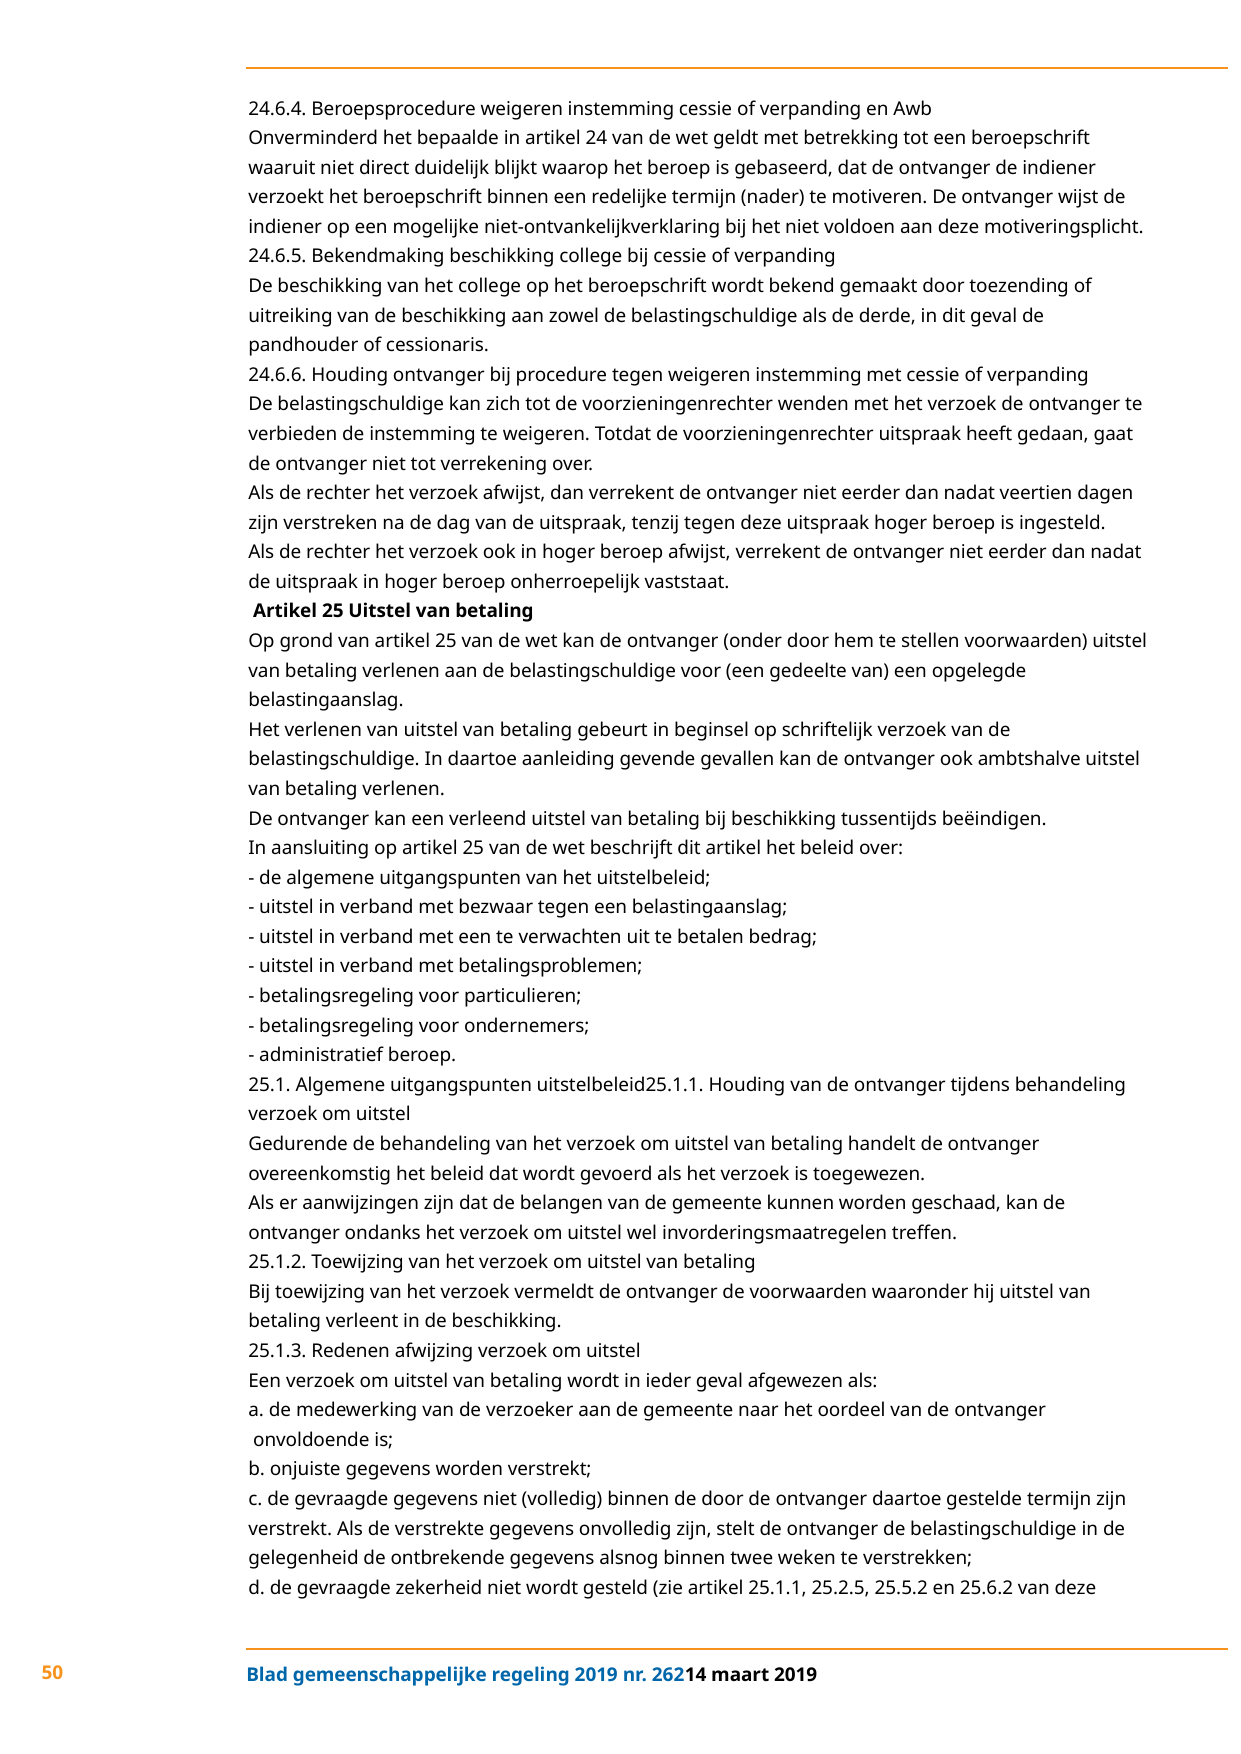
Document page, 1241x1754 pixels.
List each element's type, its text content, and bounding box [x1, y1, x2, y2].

text 24.6.4. Beroepsprocedure weigeren instemming cessie of verpanding en Awb [248, 95, 1152, 121]
text - uitstel in verband met bezwaar tegen een belastingaanslag; [248, 893, 1152, 919]
text Bij toewijzing van het verzoek vermeldt de ontvanger de voorwaarden waaronder hij uitstel van betaling verleent in de beschikking. [248, 1278, 1152, 1333]
picture [41, 47, 231, 172]
text b. onjuiste gegevens worden verstrekt; [248, 1456, 1152, 1481]
text - administratief beroep. [248, 1041, 1152, 1067]
text - de algemene uitgangspunten van het uitstelbeleid; [248, 864, 1152, 890]
text gelegenheid de ontbrekende gegevens alsnog binnen twee weken te verstrekken; [248, 1544, 1152, 1570]
text - uitstel in verband met betalingsproblemen; [248, 953, 1152, 978]
text - betalingsregeling voor ondernemers; [248, 1012, 1152, 1038]
text d. de gevraagde zekerheid niet wordt gesteld (zie artikel 25.1.1, 25.2.5, 25.5.2 en 25.6.2 van deze [248, 1574, 1152, 1600]
text 25.1. Algemene uitgangspunten uitstelbeleid25.1.1. Houding van de ontvanger tijdens behandeling verzoek om uitstel [248, 1071, 1152, 1126]
text a. de medewerking van de verzoeker aan de gemeente naar het oordeel van de ontvanger [248, 1396, 1152, 1422]
text 25.1.3. Redenen afwijzing verzoek om uitstel [248, 1337, 1152, 1363]
text De ontvanger kan een verleend uitstel van betaling bij beschikking tussentijds beëindigen. [248, 805, 1152, 831]
text Gedurende de behandeling van het verzoek om uitstel van betaling handelt de ontvanger overeenkomstig het beleid dat wordt gevoerd als het verzoek is toegewezen. [248, 1130, 1152, 1186]
text Op grond van artikel 25 van de wet kan de ontvanger (onder door hem te stellen voorwaarden) uitstel van betaling verlenen aan de belastingschuldige voor (een gedeelte van) een opgelegde belastingaanslag. [248, 627, 1152, 712]
text De beschikking van het college op het beroepschrift wordt bekend gemaakt door toezending of uitreiking van de beschikking aan zowel de belastingschuldige als de derde, in dit geval de pandhouder of cessionaris. [248, 272, 1152, 357]
text Artikel 25 Uitstel van betaling [248, 598, 1152, 623]
text 24.6.6. Houding ontvanger bij procedure tegen weigeren instemming met cessie of verpanding [248, 361, 1152, 387]
text Als er aanwijzingen zijn dat de belangen van de gemeente kunnen worden geschaad, kan de ontvanger ondanks het verzoek om uitstel wel invorderingsmaatregelen treffen. [248, 1189, 1152, 1245]
text - betalingsregeling voor particulieren; [248, 982, 1152, 1008]
text verstrekt. Als de verstrekte gegevens onvolledig zijn, stelt de ontvanger de belastingschuldige in de [248, 1515, 1152, 1541]
text In aansluiting op artikel 25 van de wet beschrijft dit artikel het beleid over: [248, 834, 1152, 860]
text 24.6.5. Bekendmaking beschikking college bij cessie of verpanding [248, 243, 1152, 268]
text c. de gevraagde gegevens niet (volledig) binnen de door de ontvanger daartoe gestelde termijn zijn [248, 1485, 1152, 1511]
text Onverminderd het bepaalde in artikel 24 van de wet geldt met betrekking tot een beroepschrift waaruit niet direct duidelijk blijkt waarop het beroep is gebaseerd, dat de ontvanger de indiener verzoekt het beroepschrift binnen een redelijke termijn (nader) te motiveren. De ontvanger wijst de indiener op een mogelijke niet-ontvankelijkverklaring bij het niet voldoen aan deze motiveringsplicht. [248, 124, 1152, 239]
text Een verzoek om uitstel van betaling wordt in ieder geval afgewezen als: [248, 1367, 1152, 1393]
text Het verlenen van uitstel van betaling gebeurt in beginsel op schriftelijk verzoek van de belastingschuldige. In daartoe aanleiding gevende gevallen kan de ontvanger ook ambtshalve uitstel van betaling verlenen. [248, 716, 1152, 801]
text onvoldoende is; [248, 1426, 1152, 1452]
text Als de rechter het verzoek afwijst, dan verrekent de ontvanger niet eerder dan nadat veertien dagen zijn verstreken na de dag van de uitspraak, tenzij tegen deze uitspraak hoger beroep is ingesteld. [248, 479, 1152, 535]
text De belastingschuldige kan zich tot de voorzieningenrechter wenden met het verzoek de ontvanger te verbieden de instemming te weigeren. Totdat de voorzieningenrechter uitspraak heeft gedaan, gaat de ontvanger niet tot verrekening over. [248, 391, 1152, 476]
text Als de rechter het verzoek ook in hoger beroep afwijst, verrekent de ontvanger niet eerder dan nadat de uitspraak in hoger beroep onherroepelijk vaststaat. [248, 538, 1152, 594]
text - uitstel in verband met een te verwachten uit te betalen bedrag; [248, 923, 1152, 949]
text 25.1.2. Toewijzing van het verzoek om uitstel van betaling [248, 1248, 1152, 1274]
